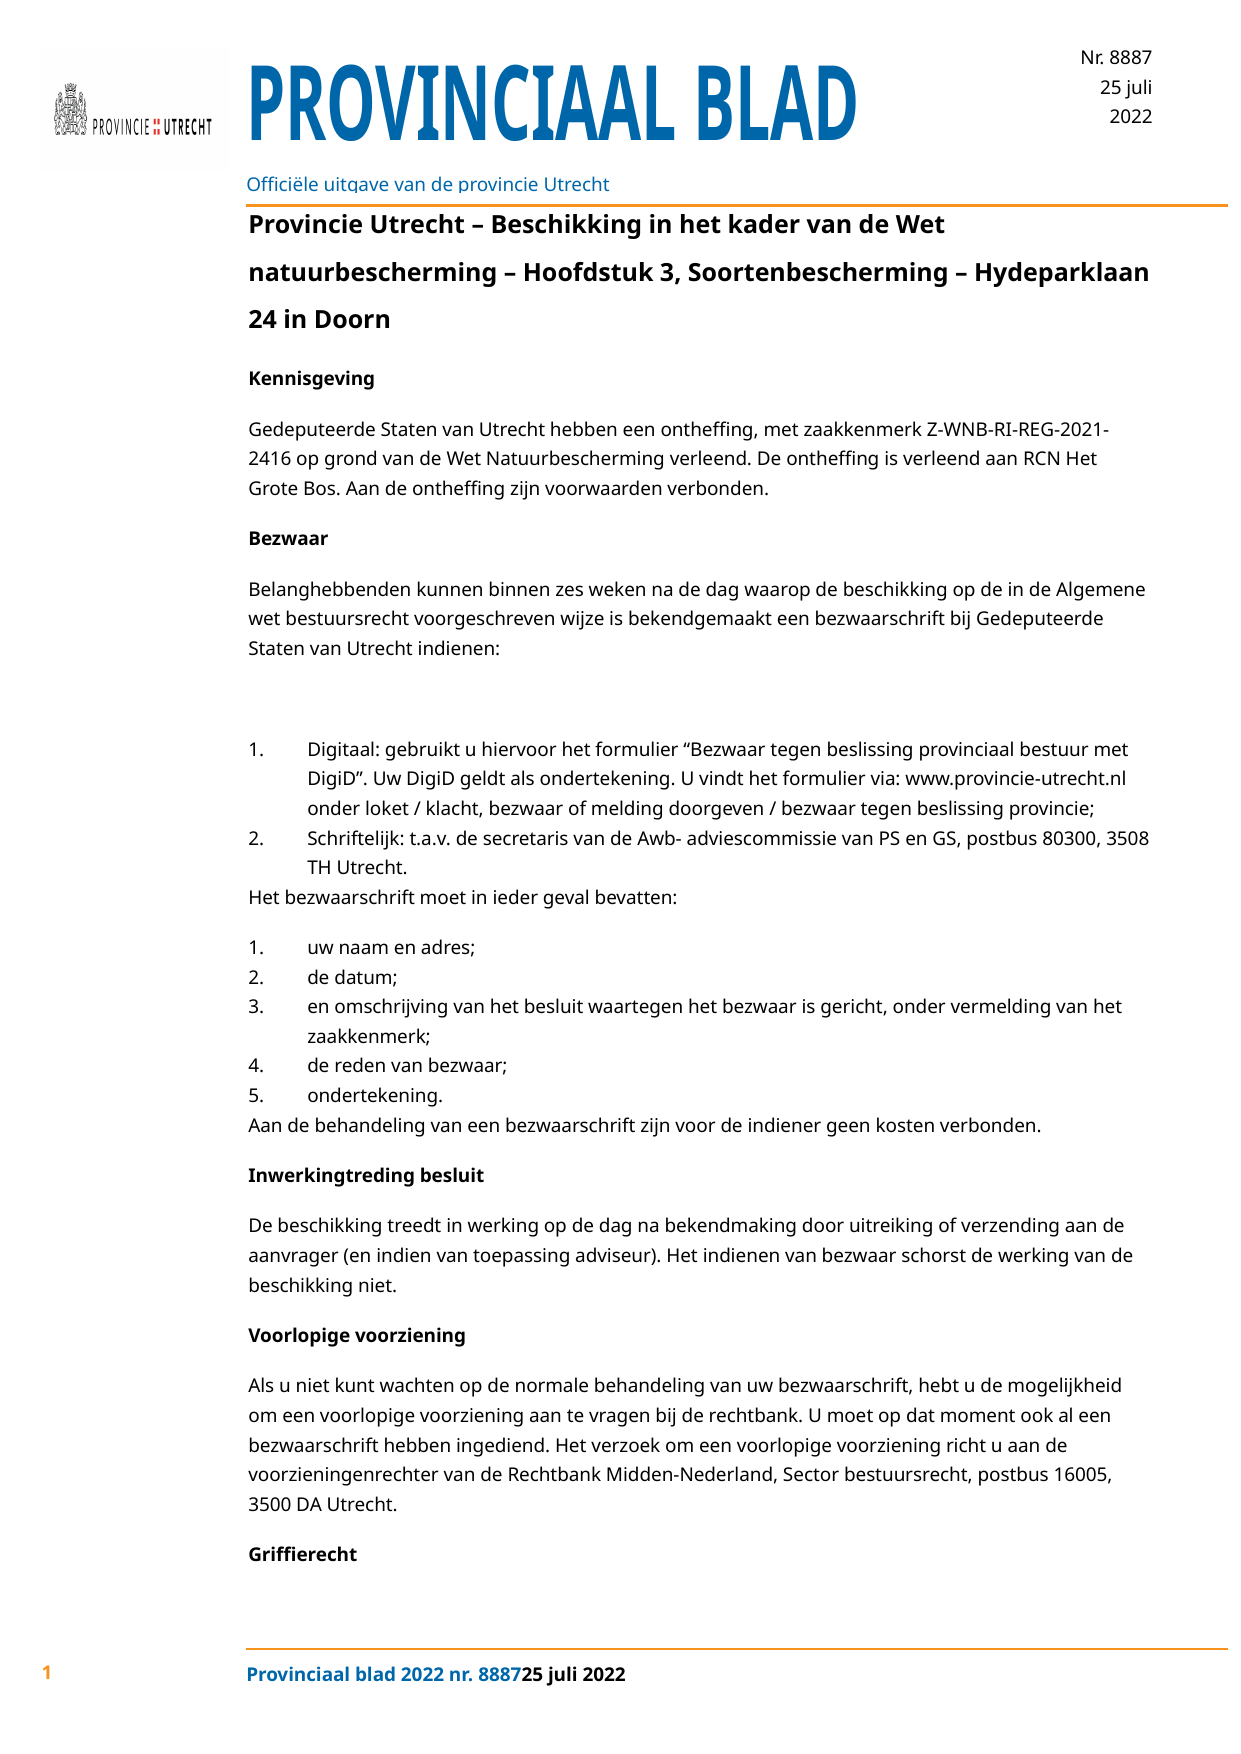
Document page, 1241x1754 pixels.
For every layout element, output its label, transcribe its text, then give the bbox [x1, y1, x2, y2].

text Inwerkingtreding besluit [248, 1162, 1152, 1188]
text Griffierecht [248, 1541, 1152, 1567]
text De beschikking treedt in werking op de dag na bekendmaking door uitreiking of verzending aan de aanvrager (en indien van toepassing adviseur). Het indienen van bezwaar schorst de werking van de beschikking niet. [248, 1213, 1152, 1297]
text Het bezwaarschrift moet in ieder geval bevatten: [248, 884, 1152, 909]
list Schriftelijk: t.a.v. de secretaris van de Awb- adviescommissie van PS en GS, postbus 80300, 3508 TH Utrecht. [248, 825, 1152, 880]
text Als u niet kunt wachten op de normale behandeling van uw bezwaarschrift, hebt u de mogelijkheid om een voorlopige voorziening aan te vragen bij de rechtbank. U moet op dat moment ook al een bezwaarschrift hebben ingediend. Het verzoek om een voorlopige voorziening richt u aan de voorzieningenrechter van de Rechtbank Midden-Nederland, Sector bestuursrecht, postbus 16005, 3500 DA Utrecht. [248, 1373, 1152, 1517]
text Bezwaar [248, 526, 1152, 551]
list uw naam en adres; [248, 934, 1152, 960]
list ondertekening. [248, 1082, 1152, 1108]
text Gedeputeerde Staten van Utrecht hebben een ontheffing, met zaakkenmerk Z-WNB-RI-REG-2021-2416 op grond van de Wet Natuurbescherming verleend. De ontheffing is verleend aan RCN Het Grote Bos. Aan de ontheffing zijn voorwaarden verbonden. [248, 416, 1152, 501]
text Voorlopige voorziening [248, 1322, 1152, 1348]
text Aan de behandeling van een bezwaarschrift zijn voor de indiener geen kosten verbonden. [248, 1112, 1152, 1137]
list de reden van bezwaar; [248, 1053, 1152, 1078]
list Digitaal: gebruikt u hiervoor het formulier “Bezwaar tegen beslissing provinciaal bestuur met DigiD”. Uw DigiD geldt als ondertekening. U vindt het formulier via: www.provincie-utrecht.nl onder loket / klacht, bezwaar of melding doorgeven / bezwaar tegen beslissing provincie; [248, 736, 1152, 821]
text Belanghebbenden kunnen binnen zes weken na de dag waarop de beschikking op de in de Algemene wet bestuursrecht voorgeschreven wijze is bekendgemaakt een bezwaarschrift bij Gedeputeerde Staten van Utrecht indienen: [248, 576, 1152, 661]
text Kennisgeving [248, 366, 1152, 391]
text Provincie Utrecht – Beschikking in het kader van de Wet natuurbescherming – Hoofdstuk 3, Soortenbescherming – Hydeparklaan 24 in Doorn [248, 207, 1152, 336]
list de datum; [248, 964, 1152, 989]
list en omschrijving van het besluit waartegen het bezwaar is gericht, onder vermelding van het zaakkenmerk; [248, 993, 1152, 1049]
picture [41, 47, 231, 172]
